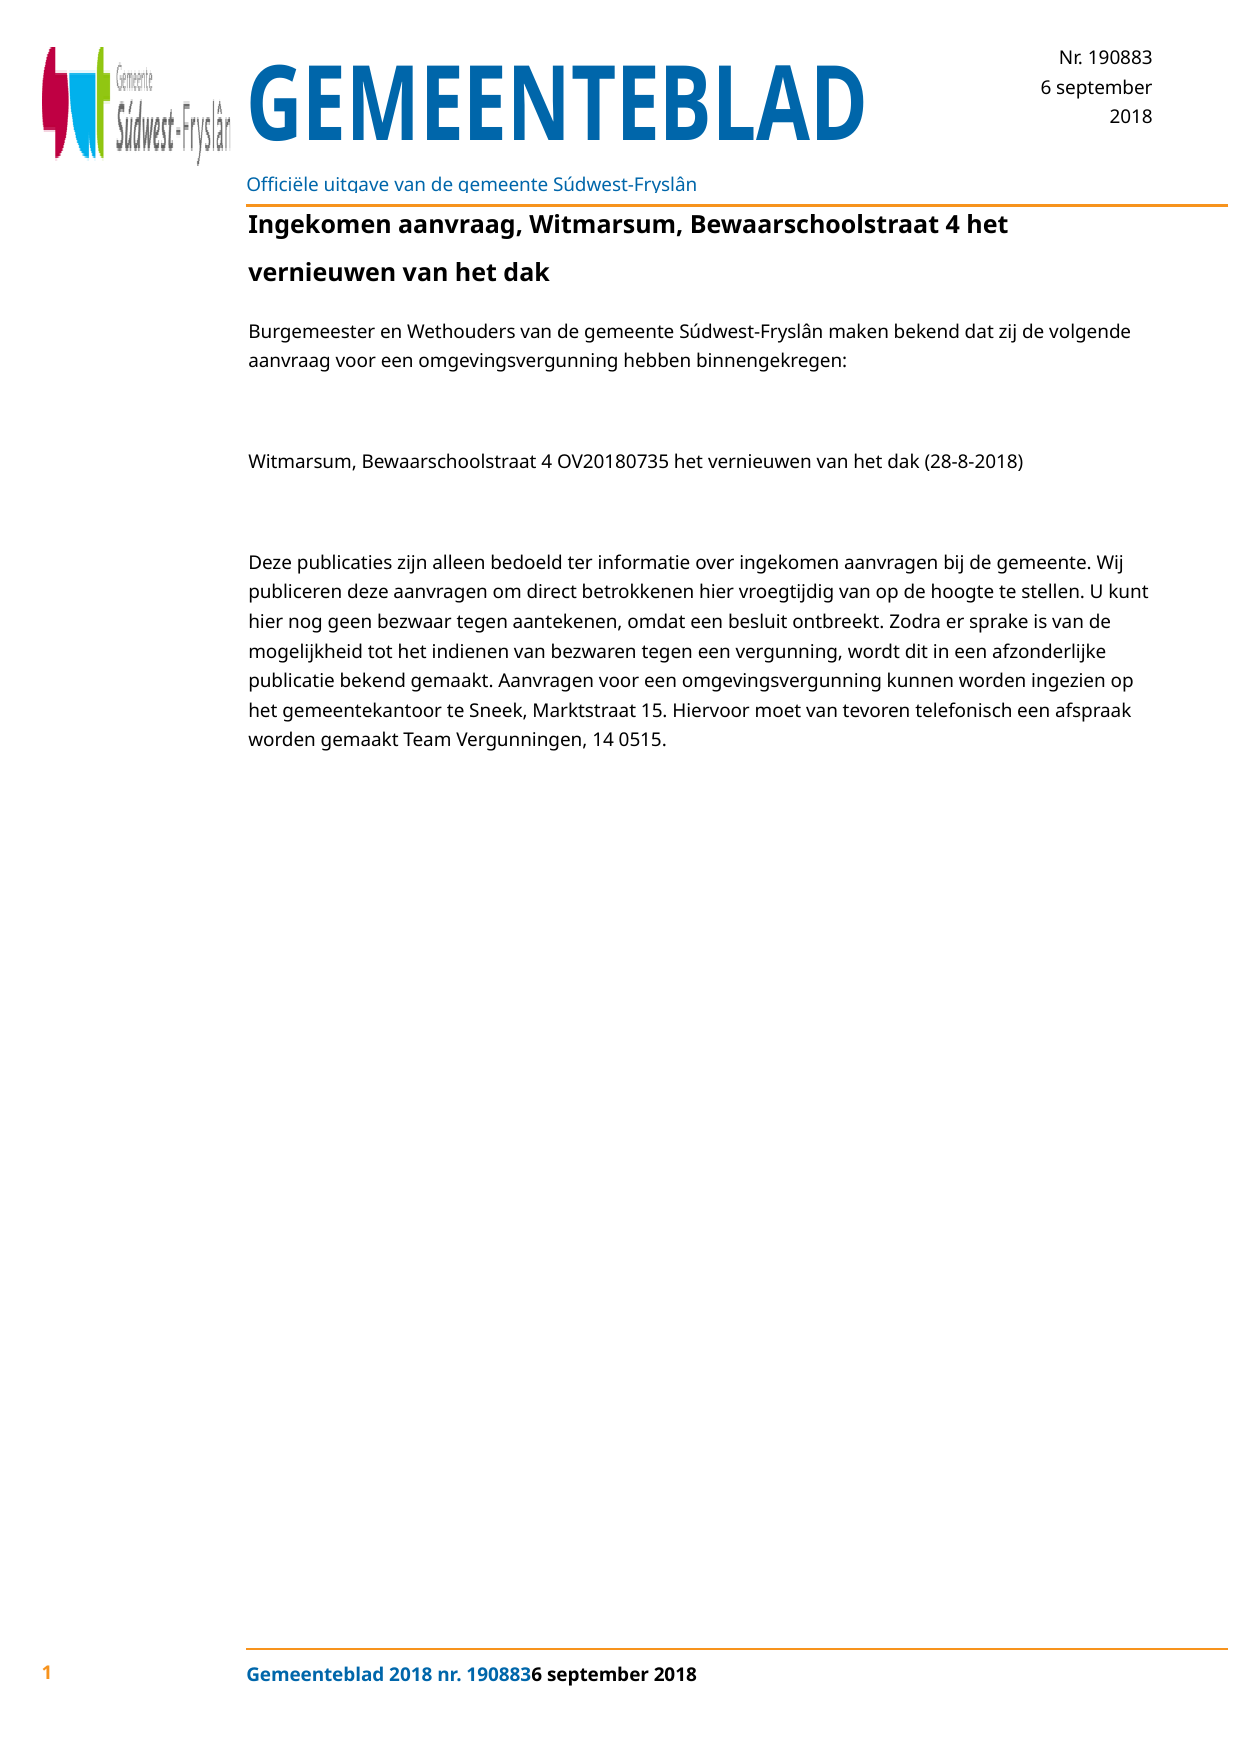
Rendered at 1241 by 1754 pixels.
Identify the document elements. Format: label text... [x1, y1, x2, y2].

text Witmarsum, Bewaarschoolstraat 4 OV20180735 het vernieuwen van het dak (28-8-2018) [248, 448, 1152, 474]
text Deze publicaties zijn alleen bedoeld ter informatie over ingekomen aanvragen bij de gemeente. Wij publiceren deze aanvragen om direct betrokkenen hier vroegtijdig van op de hoogte te stellen. U kunt hier nog geen bezwaar tegen aantekenen, omdat een besluit ontbreekt. Zodra er sprake is van de mogelijkheid tot het indienen van bezwaren tegen een vergunning, wordt dit in een afzonderlijke publicatie bekend gemaakt. Aanvragen voor een omgevingsvergunning kunnen worden ingezien op het gemeentekantoor te Sneek, Marktstraat 15. Hiervoor moet van tevoren telefonisch een afspraak worden gemaakt Team Vergunningen, 14 0515. [248, 549, 1152, 752]
text Burgemeester en Wethouders van de gemeente Súdwest-Fryslân maken bekend dat zij de volgende aanvraag voor een omgevingsvergunning hebben binnengekregen: [248, 318, 1152, 373]
picture [41, 47, 231, 172]
text Ingekomen aanvraag, Witmarsum, Bewaarschoolstraat 4 het vernieuwen van het dak [248, 207, 1152, 288]
